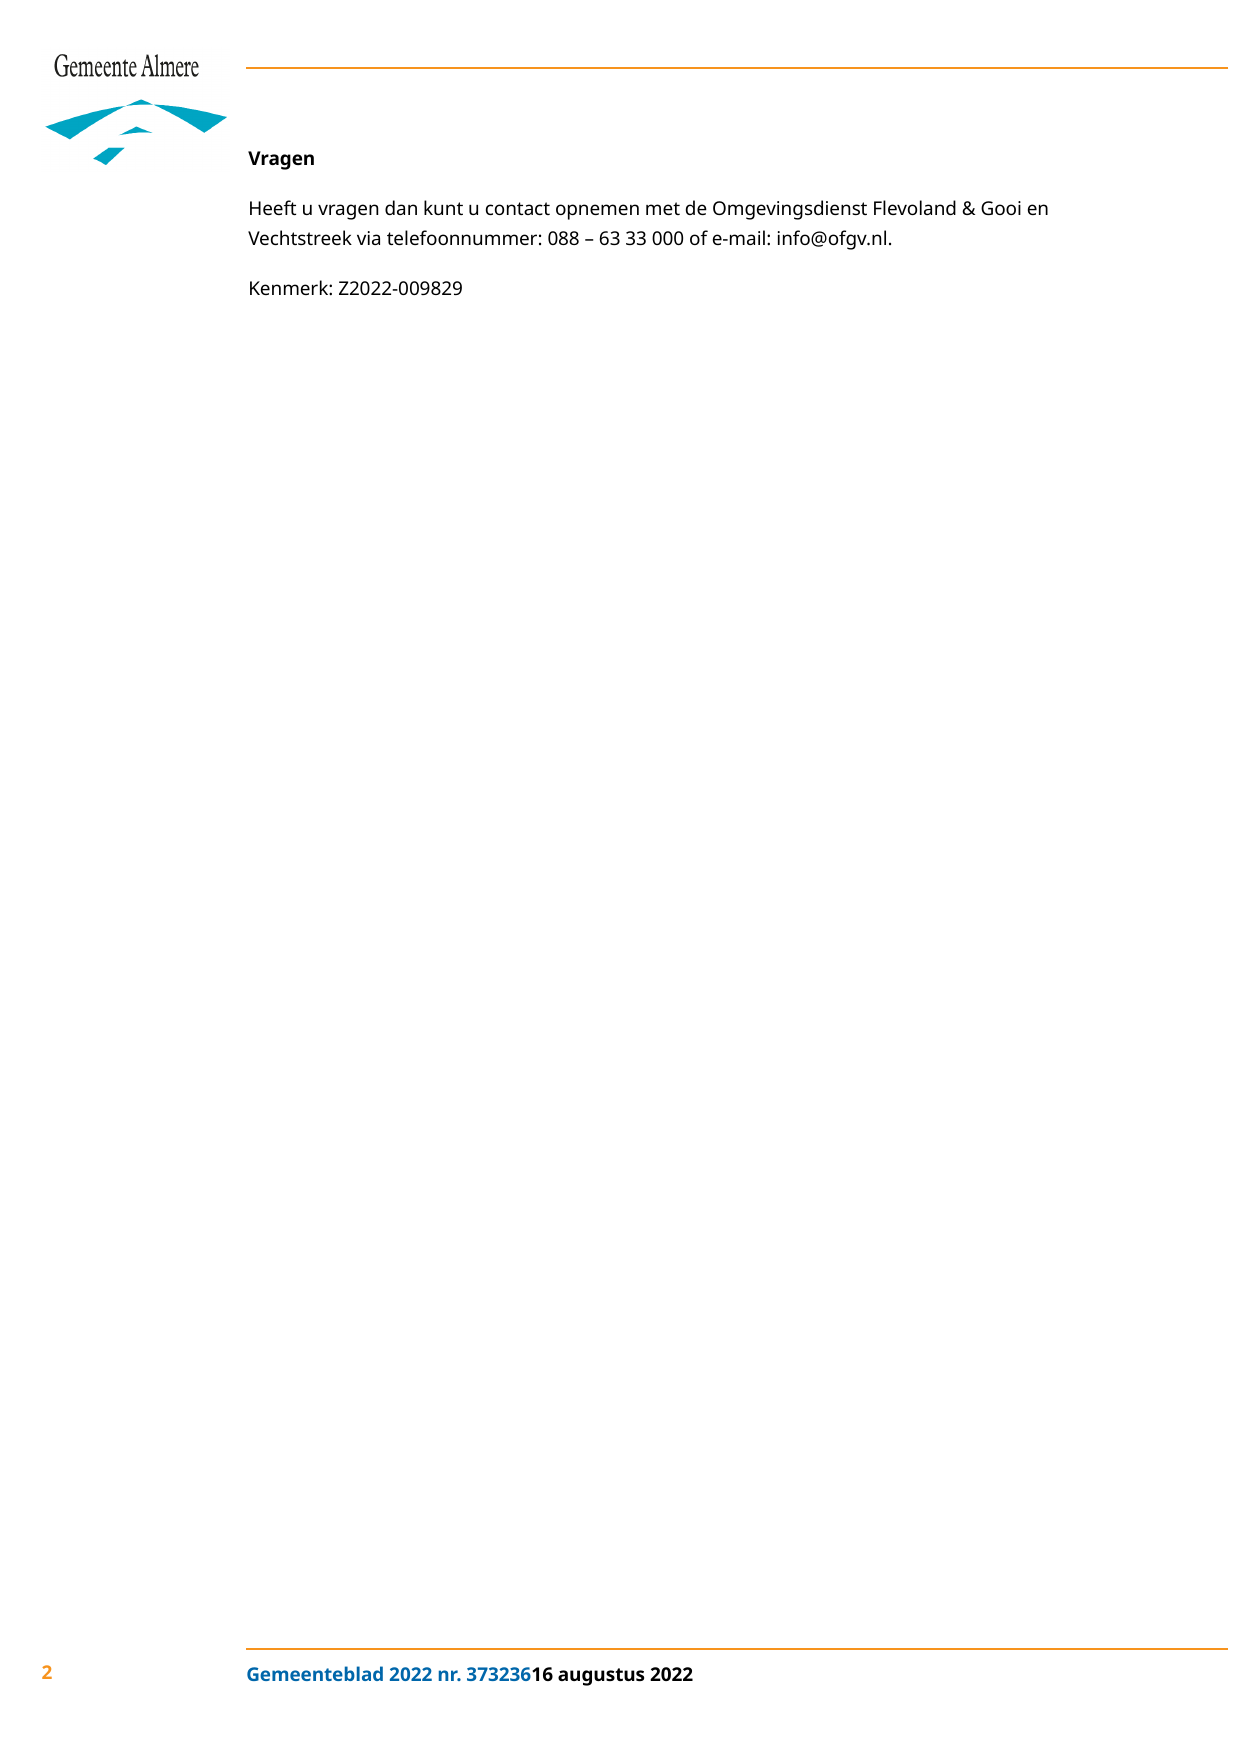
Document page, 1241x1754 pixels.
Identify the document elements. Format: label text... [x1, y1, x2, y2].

text Heeft u vragen dan kunt u contact opnemen met de Omgevingsdienst Flevoland & Gooi en Vechtstreek via telefoonnummer: 088 – 63 33 000 of e-mail: info@ofgv.nl. [248, 196, 1152, 251]
picture [41, 47, 231, 172]
text Kenmerk: Z2022-009829 [248, 276, 1152, 301]
text Vragen [248, 145, 1152, 171]
